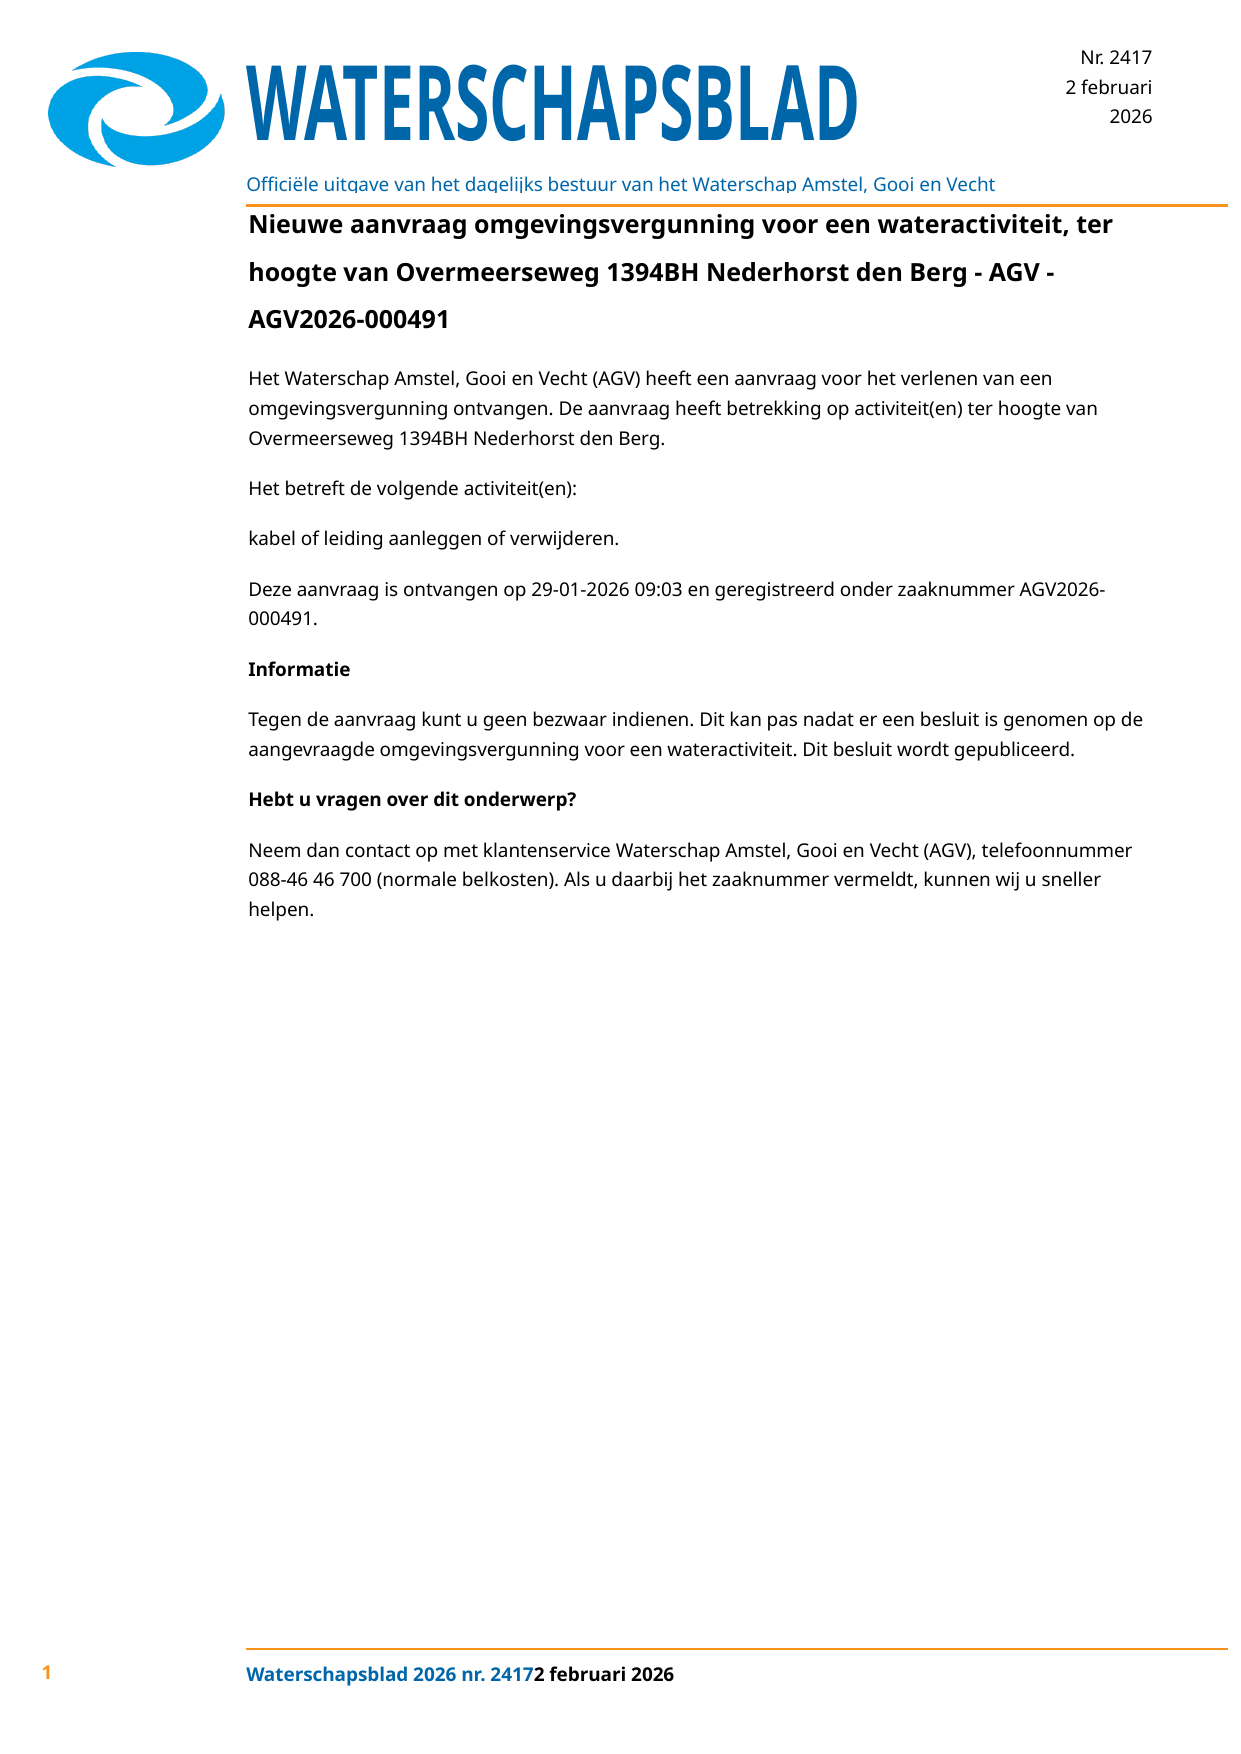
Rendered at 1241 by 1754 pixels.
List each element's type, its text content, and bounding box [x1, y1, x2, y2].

text Het Waterschap Amstel, Gooi en Vecht (AGV) heeft een aanvraag voor het verlenen van een omgevingsvergunning ontvangen. De aanvraag heeft betrekking op activiteit(en) ter hoogte van Overmeerseweg 1394BH Nederhorst den Berg. [248, 366, 1152, 450]
text Neem dan contact op met klantenservice Waterschap Amstel, Gooi en Vecht (AGV), telefoonnummer 088-46 46 700 (normale belkosten). Als u daarbij het zaaknummer vermeldt, kunnen wij u sneller helpen. [248, 837, 1152, 922]
text Informatie [248, 656, 1152, 682]
text Nieuwe aanvraag omgevingsvergunning voor een wateractiviteit, ter hoogte van Overmeerseweg 1394BH Nederhorst den Berg - AGV - AGV2026-000491 [248, 207, 1152, 336]
text Deze aanvraag is ontvangen op 29-01-2026 09:03 en geregistreerd onder zaaknummer AGV2026-000491. [248, 576, 1152, 631]
picture [41, 47, 231, 172]
text kabel of leiding aanleggen of verwijderen. [248, 526, 1152, 551]
text Tegen de aanvraag kunt u geen bezwaar indienen. Dit kan pas nadat er een besluit is genomen op de aangevraagde omgevingsvergunning voor een wateractiviteit. Dit besluit wordt gepubliceerd. [248, 706, 1152, 762]
text Het betreft de volgende activiteit(en): [248, 475, 1152, 501]
text Hebt u vragen over dit onderwerp? [248, 786, 1152, 812]
